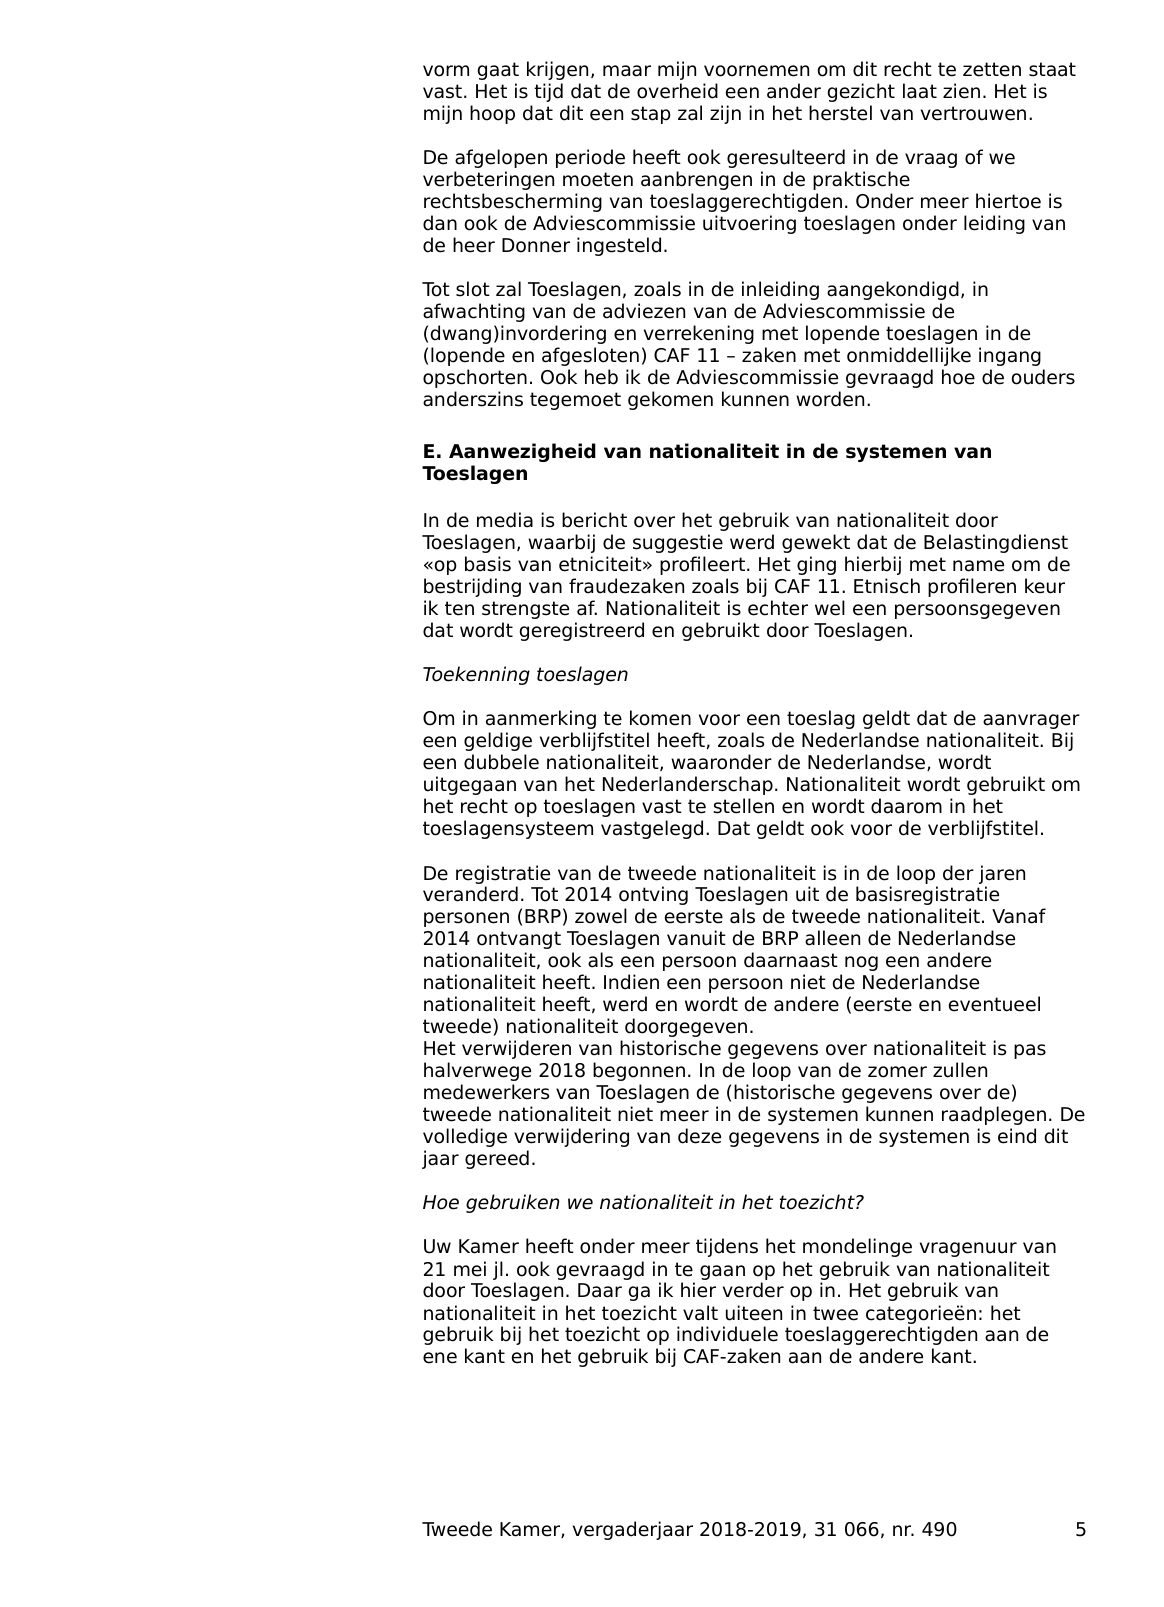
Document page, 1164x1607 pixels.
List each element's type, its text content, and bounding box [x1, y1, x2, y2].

text Tot slot zal Toeslagen, zoals in de inleiding aangekondigd, in afwachting van de adviezen van de Adviescommissie de (dwang)invordering en verrekening met lopende toeslagen in de (lopende en afgesloten) CAF 11 – zaken met onmiddellijke ingang opschorten. Ook heb ik de Adviescommissie gevraagd hoe de ouders anderszins tegemoet gekomen kunnen worden. [422, 279, 1087, 411]
text vorm gaat krijgen, maar mijn voornemen om dit recht te zetten staat vast. Het is tijd dat de overheid een ander gezicht laat zien. Het is mijn hoop dat dit een stap zal zijn in het herstel van vertrouwen. [422, 59, 1087, 125]
text De afgelopen periode heeft ook geresulteerd in de vraag of we verbeteringen moeten aanbrengen in de praktische rechtsbescherming van toeslaggerechtigden. Onder meer hiertoe is dan ook de Adviescommissie uitvoering toeslagen onder leiding van de heer Donner ingesteld. [422, 147, 1087, 257]
subtitle Hoe gebruiken we nationaliteit in het toezicht? [422, 1192, 1087, 1214]
text Om in aanmerking te komen voor een toeslag geldt dat de aanvrager een geldige verblijfstitel heeft, zoals de Nederlandse nationaliteit. Bij een dubbele nationaliteit, waaronder de Nederlandse, wordt uitgegaan van het Nederlanderschap. Nationaliteit wordt gebruikt om het recht op toeslagen vast te stellen en wordt daarom in het toeslagensysteem vastgelegd. Dat geldt ook voor de verblijfstitel. [422, 708, 1087, 840]
text De registratie van de tweede nationaliteit is in de loop der jaren veranderd. Tot 2014 ontving Toeslagen uit de basisregistratie personen (BRP) zowel de eerste als de tweede nationaliteit. Vanaf 2014 ontvangt Toeslagen vanuit de BRP alleen de Nederlandse nationaliteit, ook als een persoon daarnaast nog een andere nationaliteit heeft. Indien een persoon niet de Nederlandse nationaliteit heeft, werd en wordt de andere (eerste en eventueel tweede) nationaliteit doorgegeven. [422, 862, 1087, 1038]
subtitle E. Aanwezigheid van nationaliteit in de systemen van Toeslagen [422, 441, 1087, 485]
subtitle Toekenning toeslagen [422, 664, 1087, 686]
text Uw Kamer heeft onder meer tijdens het mondelinge vragenuur van 21 mei jl. ook gevraagd in te gaan op het gebruik van nationaliteit door Toeslagen. Daar ga ik hier verder op in. Het gebruik van nationaliteit in het toezicht valt uiteen in twee categorieën: het gebruik bij het toezicht op individuele toeslaggerechtigden aan de ene kant en het gebruik bij CAF-zaken aan de andere kant. [422, 1236, 1087, 1368]
text Het verwijderen van historische gegevens over nationaliteit is pas halverwege 2018 begonnen. In de loop van de zomer zullen medewerkers van Toeslagen de (historische gegevens over de) tweede nationaliteit niet meer in de systemen kunnen raadplegen. De volledige verwijdering van deze gegevens in de systemen is eind dit jaar gereed. [422, 1038, 1087, 1170]
text In de media is bericht over het gebruik van nationaliteit door Toeslagen, waarbij de suggestie werd gewekt dat de Belastingdienst «op basis van etniciteit» profileert. Het ging hierbij met name om de bestrijding van fraudezaken zoals bij CAF 11. Etnisch profileren keur ik ten strengste af. Nationaliteit is echter wel een persoonsgegeven dat wordt geregistreerd en gebruikt door Toeslagen. [422, 510, 1087, 642]
